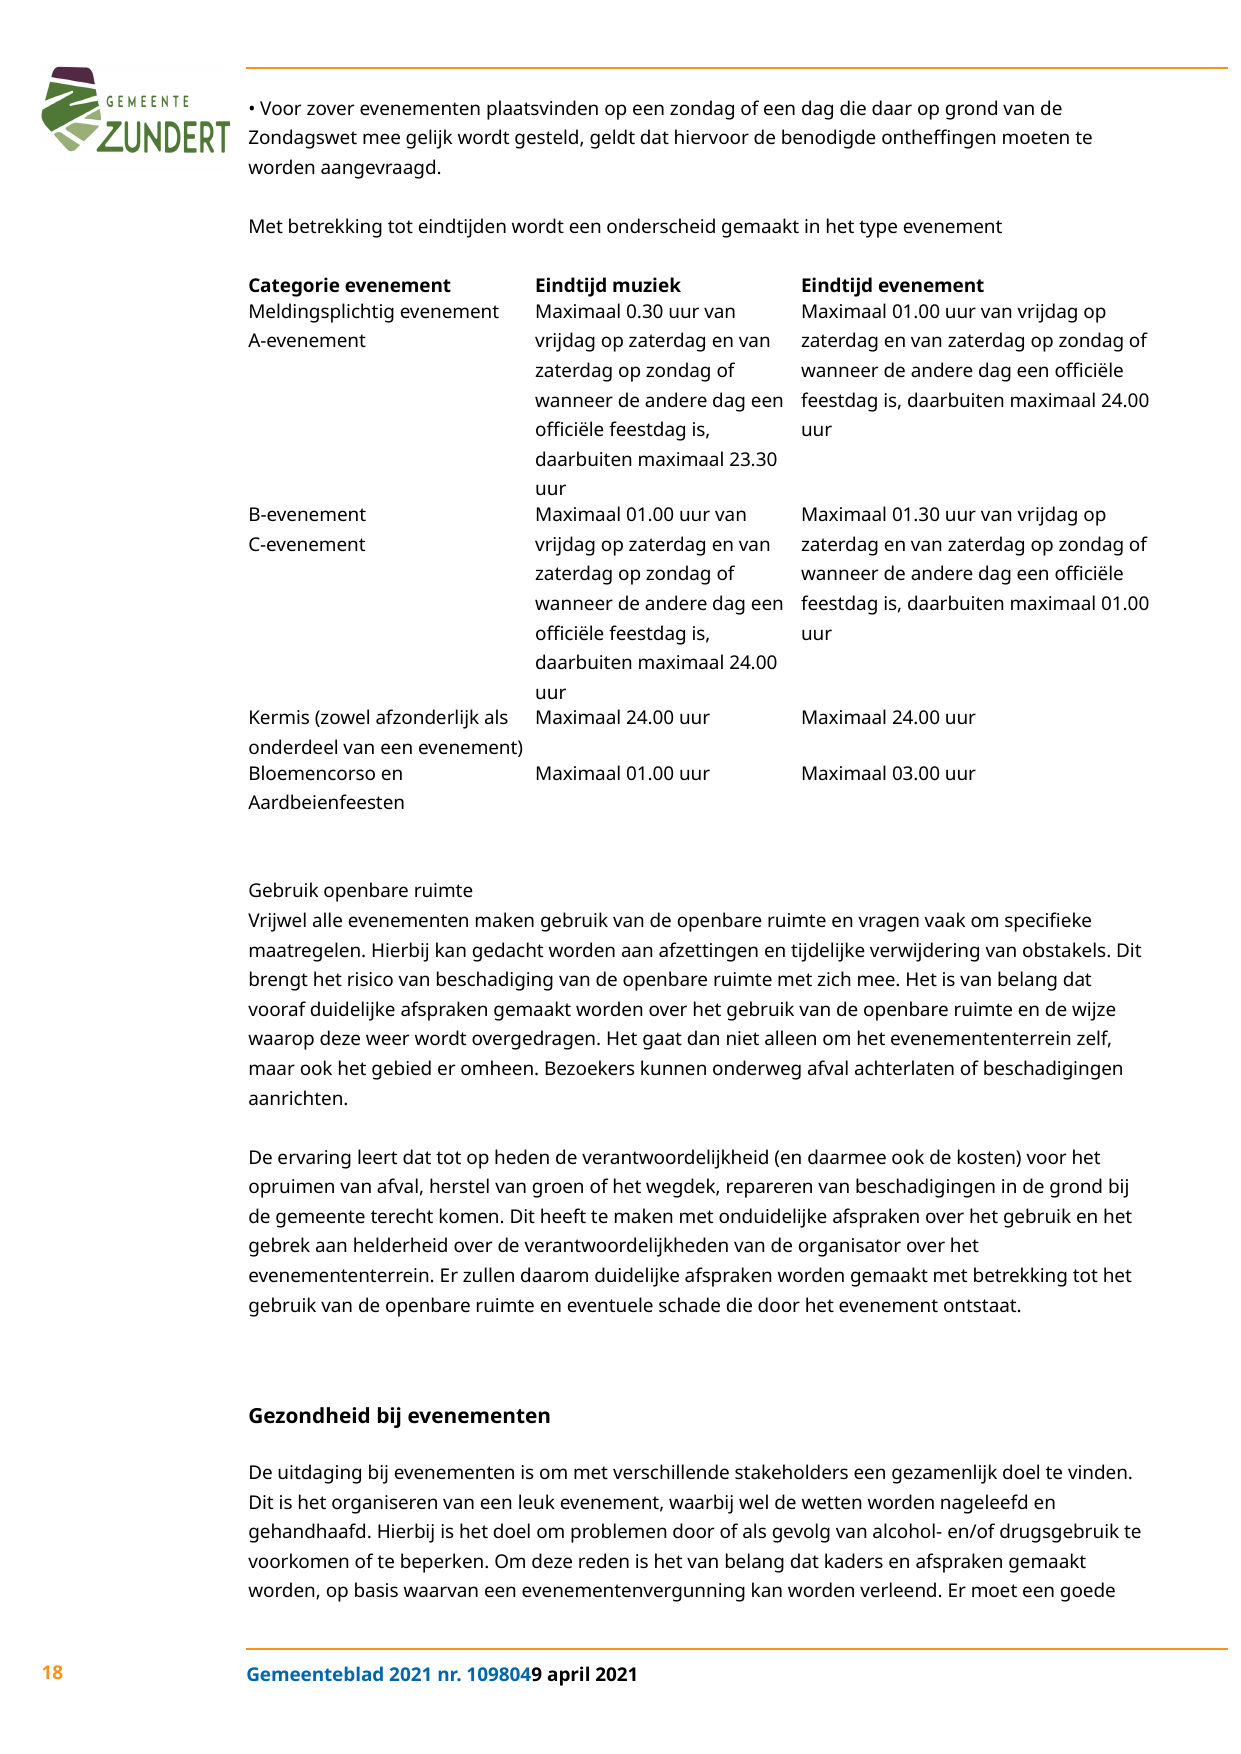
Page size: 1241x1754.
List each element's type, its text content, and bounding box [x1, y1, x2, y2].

table_cell Maximaal 01.00 uur van vrijdag op zaterdag en van zaterdag op zondag of wanneer de andere dag een officiële feestdag is, daarbuiten maximaal 24.00 uur [535, 501, 801, 704]
table_header Categorie evenement [248, 273, 535, 298]
text Gezondheid bij evenementen [248, 1401, 1152, 1430]
table_cell Maximaal 24.00 uur [801, 705, 1152, 760]
text De ervaring leert dat tot op heden de verantwoordelijkheid (en daarmee ook de kosten) voor het opruimen van afval, herstel van groen of het wegdek, repareren van beschadigingen in de grond bij de gemeente terecht komen. Dit heeft te maken met onduidelijke afspraken over het gebruik en het gebrek aan helderheid over de verantwoordelijkheden van de organisator over het evenemententerrein. Er zullen daarom duidelijke afspraken worden gemaakt met betrekking tot het gebruik van de openbare ruimte en eventuele schade die door het evenement ontstaat. [248, 1144, 1152, 1317]
table_cell Maximaal 03.00 uur [801, 760, 1152, 815]
table_cell Maximaal 01.00 uur van vrijdag op zaterdag en van zaterdag op zondag of wanneer de andere dag een officiële feestdag is, daarbuiten maximaal 24.00 uur [801, 298, 1152, 501]
table_cell Meldingsplichtig evenement A-evenement [248, 298, 535, 501]
text • Voor zover evenementen plaatsvinden op een zondag of een dag die daar op grond van de Zondagswet mee gelijk wordt gesteld, geldt dat hiervoor de benodigde ontheffingen moeten te worden aangevraagd. [248, 95, 1152, 180]
table_cell B-evenement C-evenement [248, 501, 535, 704]
text Met betrekking tot eindtijden wordt een onderscheid gemaakt in het type evenement [248, 213, 1152, 239]
picture [41, 47, 231, 172]
text Vrijwel alle evenementen maken gebruik van de openbare ruimte en vragen vaak om specifieke maatregelen. Hierbij kan gedacht worden aan afzettingen en tijdelijke verwijdering van obstakels. Dit brengt het risico van beschadiging van de openbare ruimte met zich mee. Het is van belang dat vooraf duidelijke afspraken gemaakt worden over het gebruik van de openbare ruimte en de wijze waarop deze weer wordt overgedragen. Het gaat dan niet alleen om het evenemententerrein zelf, maar ook het gebied er omheen. Bezoekers kunnen onderweg afval achterlaten of beschadigingen aanrichten. [248, 907, 1152, 1110]
table_header Eindtijd evenement [801, 273, 1152, 298]
text De uitdaging bij evenementen is om met verschillende stakeholders een gezamenlijk doel te vinden. Dit is het organiseren van een leuk evenement, waarbij wel de wetten worden nageleefd en gehandhaafd. Hierbij is het doel om problemen door of als gevolg van alcohol- en/of drugsgebruik te voorkomen of te beperken. Om deze reden is het van belang dat kaders en afspraken gemaakt worden, op basis waarvan een evenementenvergunning kan worden verleend. Er moet een goede [248, 1459, 1152, 1603]
text Gebruik openbare ruimte [248, 878, 1152, 903]
table_header Eindtijd muziek [535, 273, 801, 298]
table_cell Bloemencorso en Aardbeienfeesten [248, 760, 535, 815]
table_cell Maximaal 0.30 uur van vrijdag op zaterdag en van zaterdag op zondag of wanneer de andere dag een officiële feestdag is, daarbuiten maximaal 23.30 uur [535, 298, 801, 501]
table_cell Maximaal 24.00 uur [535, 705, 801, 760]
table_cell Maximaal 01.30 uur van vrijdag op zaterdag en van zaterdag op zondag of wanneer de andere dag een officiële feestdag is, daarbuiten maximaal 01.00 uur [801, 501, 1152, 704]
table_cell Maximaal 01.00 uur [535, 760, 801, 815]
table_cell Kermis (zowel afzonderlijk als onderdeel van een evenement) [248, 705, 535, 760]
